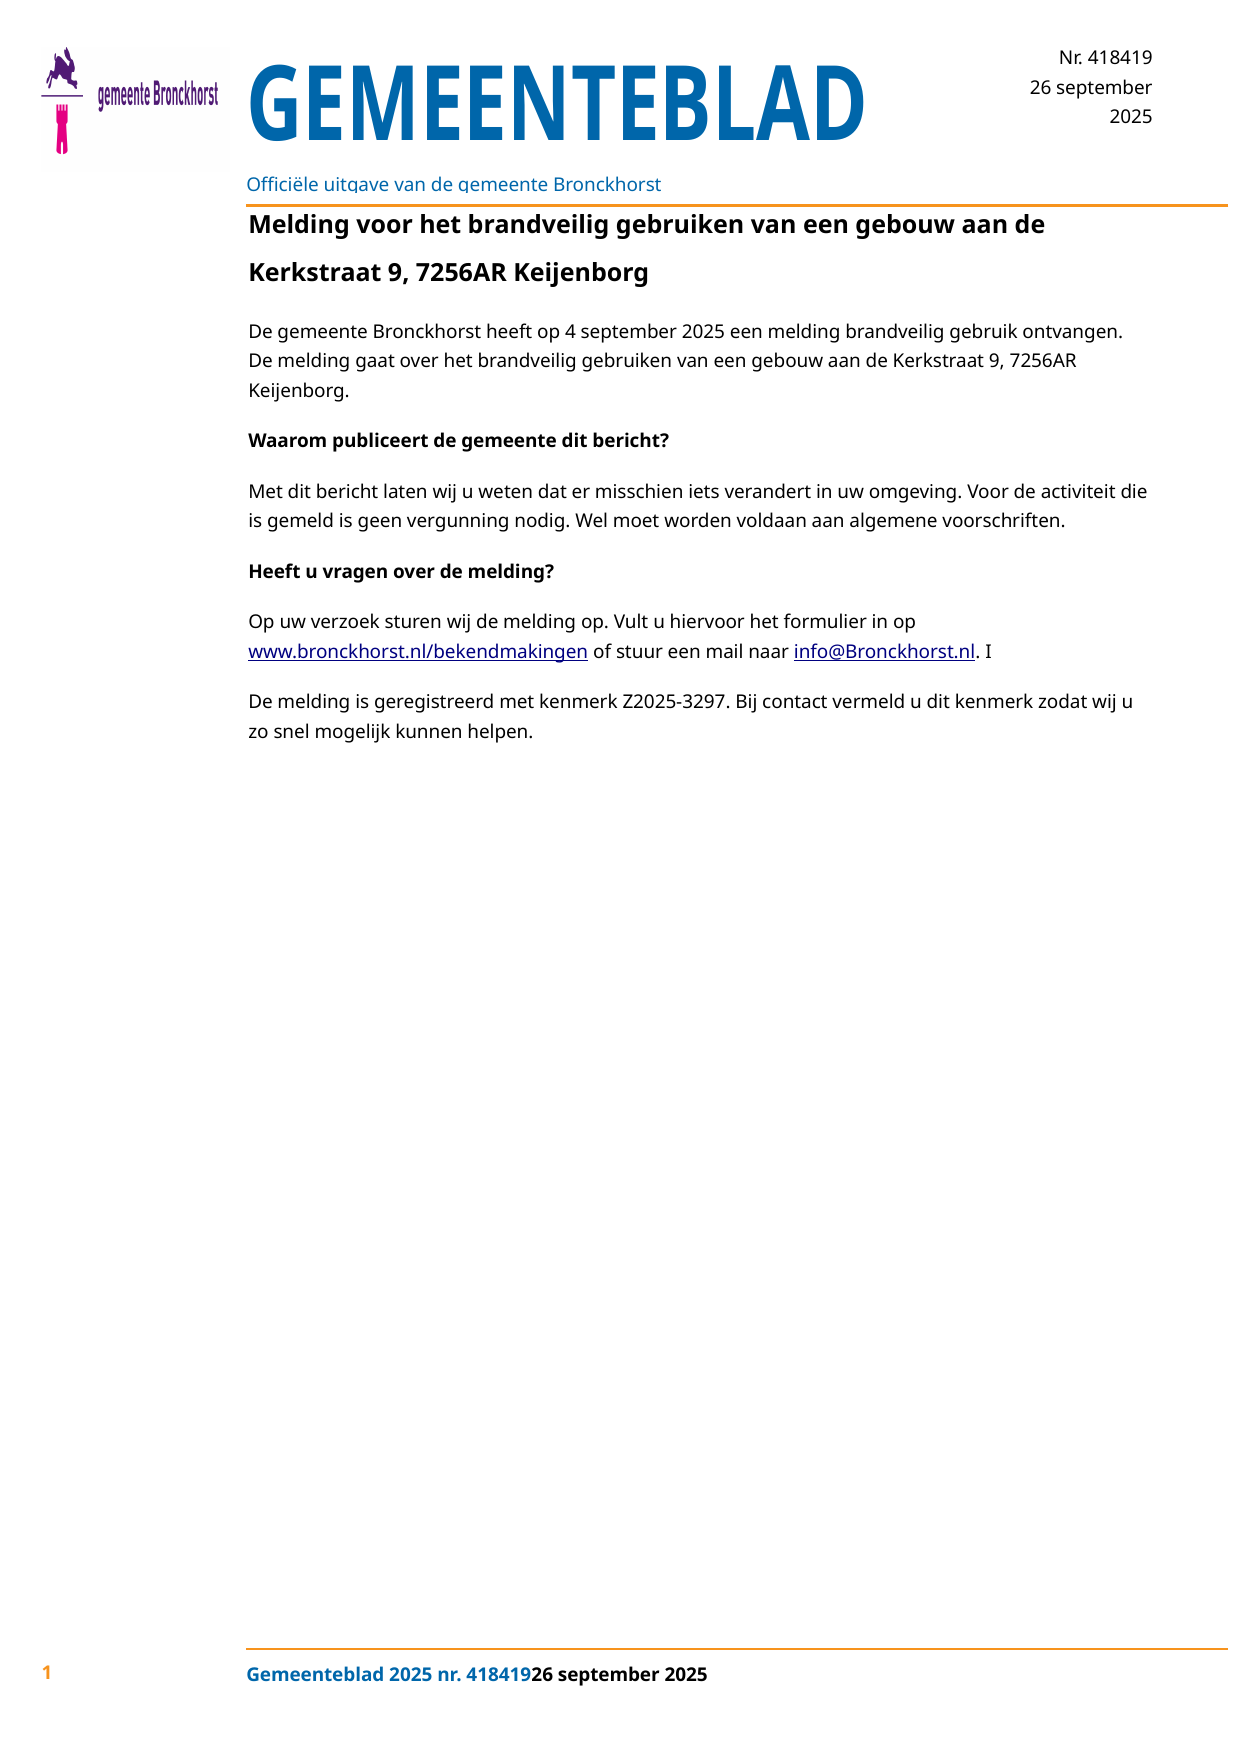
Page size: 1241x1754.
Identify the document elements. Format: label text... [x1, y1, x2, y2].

picture [41, 47, 231, 172]
text Melding voor het brandveilig gebruiken van een gebouw aan de Kerkstraat 9, 7256AR Keijenborg [248, 207, 1152, 288]
text Waarom publiceert de gemeente dit bericht? [248, 427, 1152, 453]
text De melding is geregistreerd met kenmerk Z2025-3297. Bij contact vermeld u dit kenmerk zodat wij u zo snel mogelijk kunnen helpen. [248, 688, 1152, 744]
text Met dit bericht laten wij u weten dat er misschien iets verandert in uw omgeving. Voor de activiteit die is gemeld is geen vergunning nodig. Wel moet worden voldaan aan algemene voorschriften. [248, 478, 1152, 533]
text De gemeente Bronckhorst heeft op 4 september 2025 een melding brandveilig gebruik ontvangen. De melding gaat over het brandveilig gebruiken van een gebouw aan de Kerkstraat 9, 7256AR Keijenborg. [248, 318, 1152, 403]
text Op uw verzoek sturen wij de melding op. Vult u hiervoor het formulier in op www.bronckhorst.nl/bekendmakingen of stuur een mail naar info@Bronckhorst.nl. I [248, 608, 1152, 664]
text Heeft u vragen over de melding? [248, 558, 1152, 584]
